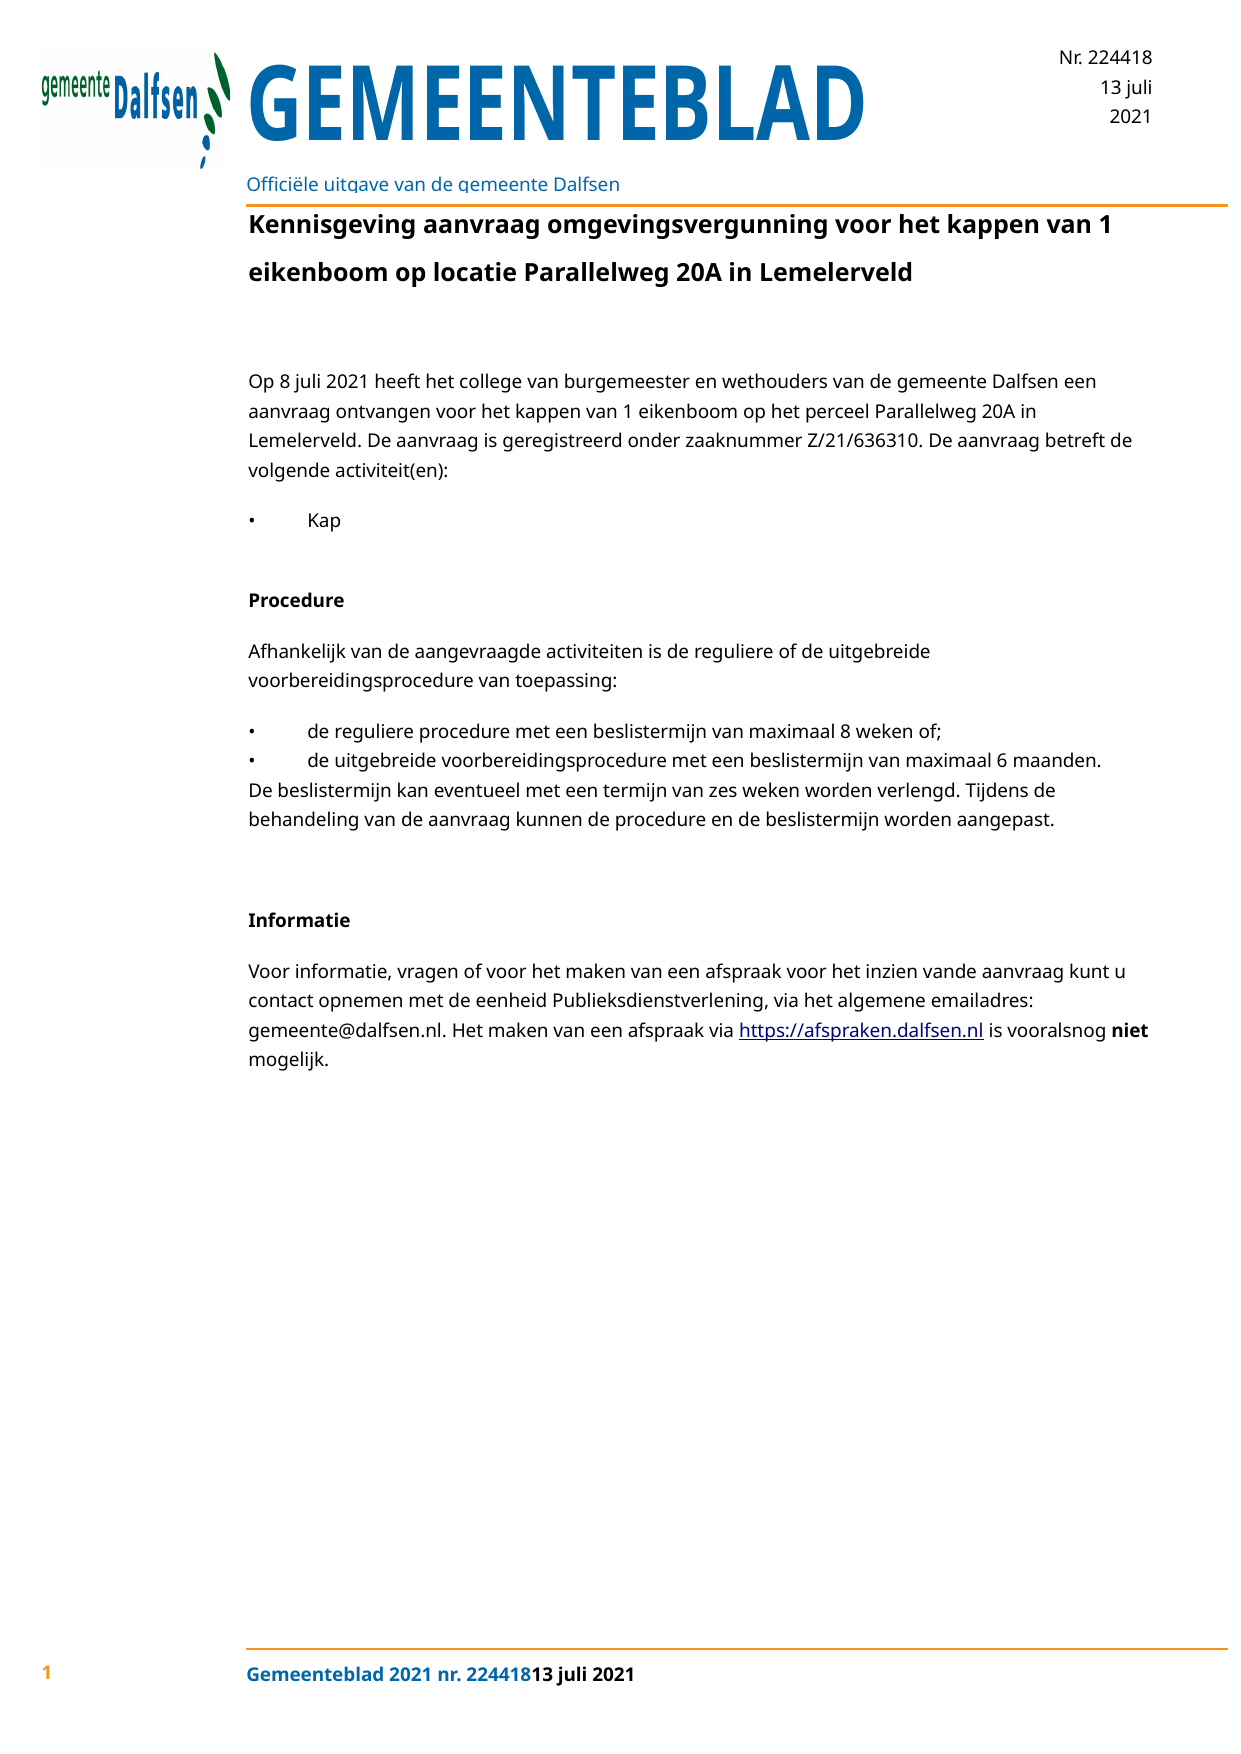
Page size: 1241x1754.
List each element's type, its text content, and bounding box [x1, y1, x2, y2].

text Procedure [248, 587, 1152, 613]
text Afhankelijk van de aangevraagde activiteiten is de reguliere of de uitgebreide voorbereidingsprocedure van toepassing: [248, 638, 1152, 693]
list de uitgebreide voorbereidingsprocedure met een beslistermijn van maximaal 6 maanden. [248, 747, 1152, 773]
list de reguliere procedure met een beslistermijn van maximaal 8 weken of; [248, 718, 1152, 744]
text Informatie [248, 907, 1152, 933]
text Kennisgeving aanvraag omgevingsvergunning voor het kappen van 1 eikenboom op locatie Parallelweg 20A in Lemelerveld [248, 207, 1152, 288]
text Voor informatie, vragen of voor het maken van een afspraak voor het inzien vande aanvraag kunt u contact opnemen met de eenheid Publieksdienstverlening, via het algemene emailadres: gemeente@dalfsen.nl. Het maken van een afspraak via https://afspraken.dalfsen.nl is vooralsnog niet mogelijk. [248, 958, 1152, 1072]
list Kap [248, 507, 1152, 533]
text Op 8 juli 2021 heeft het college van burgemeester en wethouders van de gemeente Dalfsen een aanvraag ontvangen voor het kappen van 1 eikenboom op het perceel Parallelweg 20A in Lemelerveld. De aanvraag is geregistreerd onder zaaknummer Z/21/636310. De aanvraag betreft de volgende activiteit(en): [248, 368, 1152, 483]
picture [41, 47, 231, 172]
text De beslistermijn kan eventueel met een termijn van zes weken worden verlengd. Tijdens de behandeling van de aanvraag kunnen de procedure en de beslistermijn worden aangepast. [248, 777, 1152, 832]
